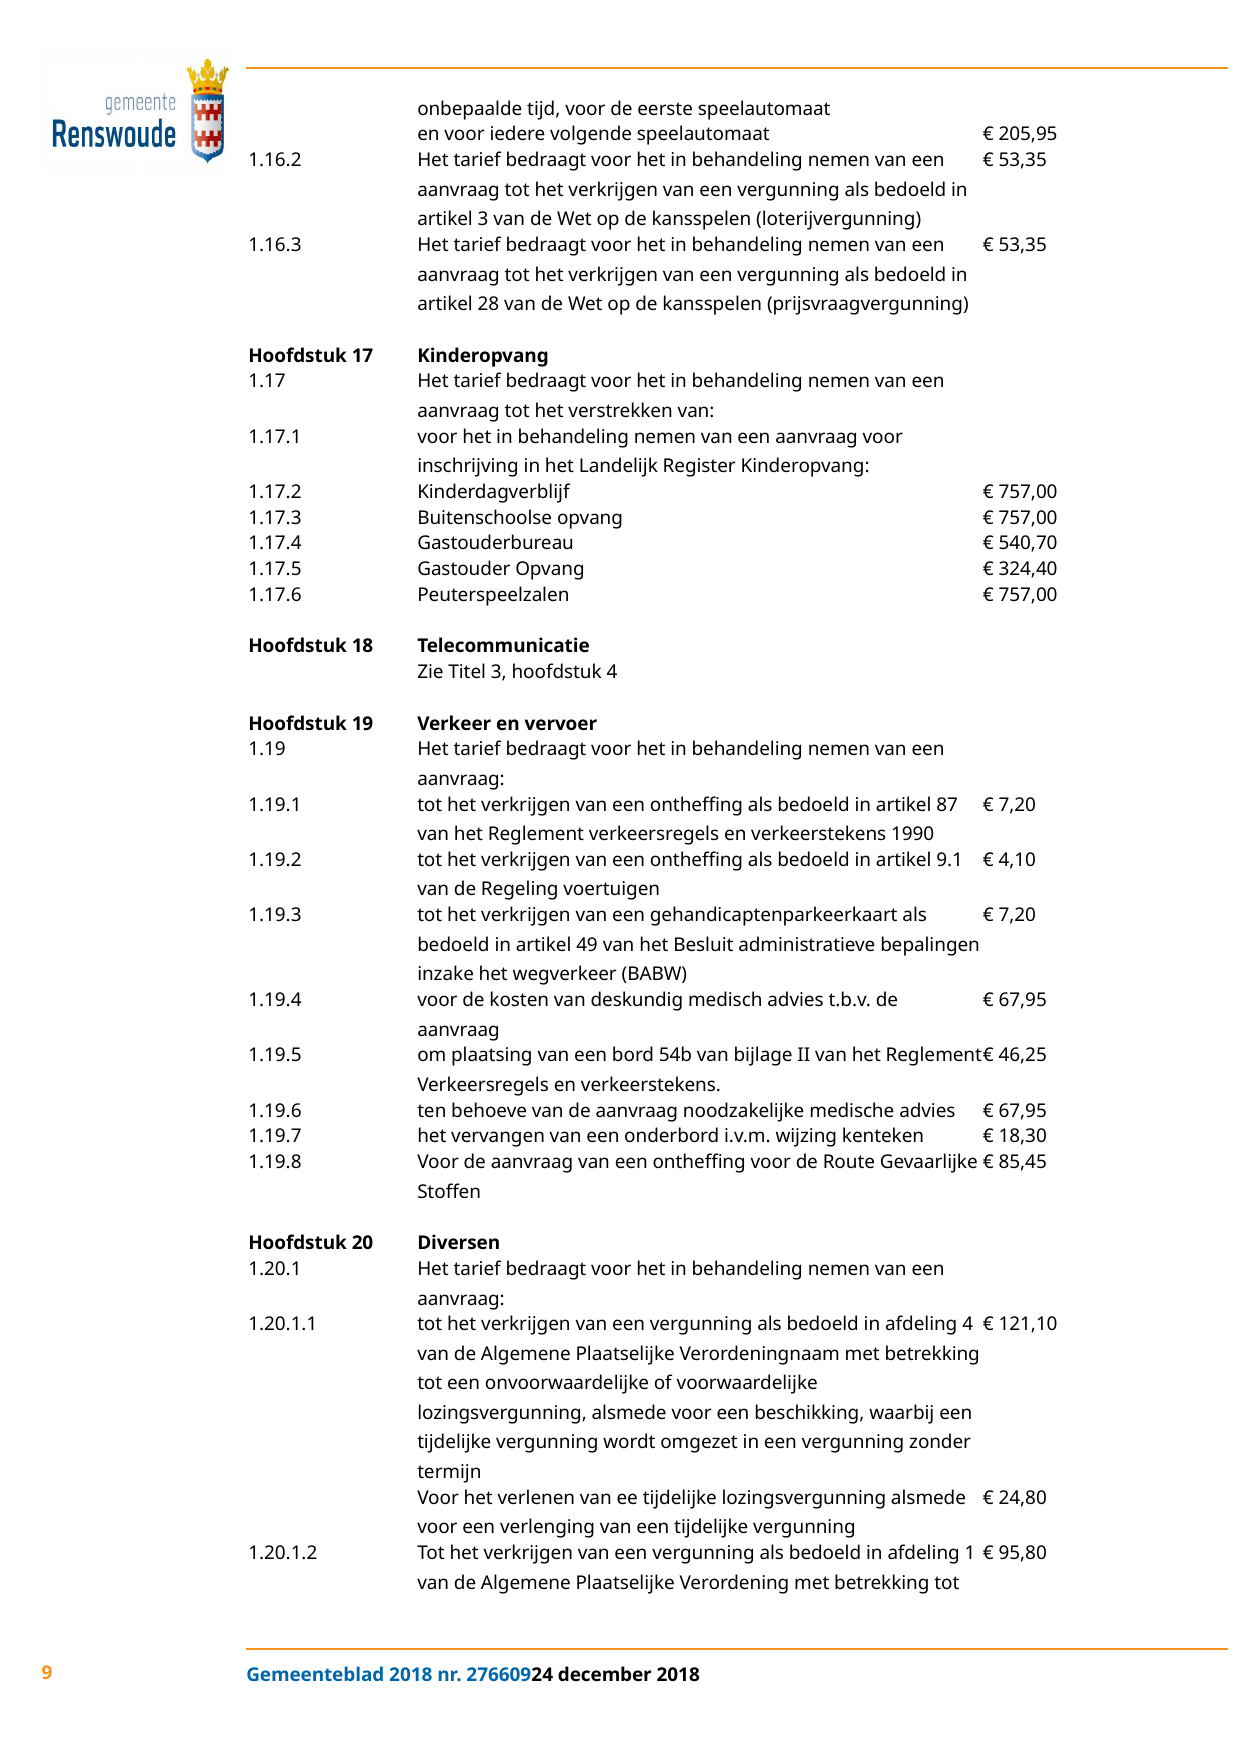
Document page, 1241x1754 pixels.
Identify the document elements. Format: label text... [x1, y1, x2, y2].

table_cell [983, 1255, 1152, 1310]
table_cell Kinderdagverblijf [417, 478, 983, 504]
table_cell [983, 710, 1152, 735]
table_cell tot het verkrijgen van een vergunning als bedoeld in afdeling 4 van de Algemene Plaatselijke Verordeningnaam met betrekking tot een onvoorwaardelijke of voorwaardelijke lozingsvergunning, alsmede voor een beschikking, waarbij een tijdelijke vergunning wordt omgezet in een vergunning zonder termijn [417, 1310, 983, 1484]
table_cell € 85,45 [983, 1148, 1152, 1204]
table_cell [248, 1204, 417, 1229]
table_cell € 757,00 [983, 478, 1152, 504]
table_cell 1.17.4 [248, 530, 417, 555]
table_cell [983, 95, 1152, 121]
table_cell [983, 1204, 1152, 1229]
table_cell Het tarief bedraagt voor het in behandeling nemen van een aanvraag: [417, 1255, 983, 1310]
table_cell € 7,20 [983, 901, 1152, 986]
table_cell [983, 607, 1152, 632]
table_cell [417, 316, 983, 342]
table_cell Kinderopvang [417, 342, 983, 367]
table_cell om plaatsing van een bord 54b van bijlage II van het Reglement Verkeersregels en verkeerstekens. [417, 1042, 983, 1097]
table_cell 1.20.1.2 [248, 1539, 417, 1595]
table_cell € 540,70 [983, 530, 1152, 555]
table_cell € 121,10 [983, 1310, 1152, 1484]
table_cell [983, 633, 1152, 658]
table_cell 1.19.3 [248, 901, 417, 986]
table_cell 1.19.8 [248, 1148, 417, 1204]
table_cell € 757,00 [983, 581, 1152, 607]
table_cell Hoofdstuk 20 [248, 1229, 417, 1255]
table_cell Telecommunicatie [417, 633, 983, 658]
table_cell [983, 735, 1152, 791]
table_cell Gastouderbureau [417, 530, 983, 555]
table_cell Het tarief bedraagt voor het in behandeling nemen van een aanvraag tot het verkrijgen van een vergunning als bedoeld in artikel 28 van de Wet op de kansspelen (prijsvraagvergunning) [417, 231, 983, 316]
table_cell 1.19.2 [248, 846, 417, 901]
table_cell Hoofdstuk 18 [248, 633, 417, 658]
table_cell € 205,95 [983, 121, 1152, 146]
table_cell 1.17.1 [248, 423, 417, 478]
table_cell 1.20.1 [248, 1255, 417, 1310]
table_cell 1.17.6 [248, 581, 417, 607]
table_cell 1.16.2 [248, 146, 417, 231]
table_cell Hoofdstuk 17 [248, 342, 417, 367]
table_cell Voor de aanvraag van een ontheffing voor de Route Gevaarlijke Stoffen [417, 1148, 983, 1204]
table_cell Hoofdstuk 19 [248, 710, 417, 735]
table_cell € 18,30 [983, 1123, 1152, 1148]
table_cell voor het in behandeling nemen van een aanvraag voor inschrijving in het Landelijk Register Kinderopvang: [417, 423, 983, 478]
table_cell € 53,35 [983, 146, 1152, 231]
table_cell 1.17.3 [248, 504, 417, 529]
table_cell [983, 342, 1152, 367]
table_cell Het tarief bedraagt voor het in behandeling nemen van een aanvraag: [417, 735, 983, 791]
table_cell 1.19.7 [248, 1123, 417, 1148]
table_cell € 67,95 [983, 986, 1152, 1042]
table_cell 1.17.5 [248, 555, 417, 581]
table_cell [248, 95, 417, 121]
table_cell [983, 1229, 1152, 1255]
table_cell € 67,95 [983, 1097, 1152, 1123]
table_cell tot het verkrijgen van een ontheffing als bedoeld in artikel 9.1 van de Regeling voertuigen [417, 846, 983, 901]
table_cell 1.17.2 [248, 478, 417, 504]
table_cell 1.17 [248, 368, 417, 423]
table_cell € 24,80 [983, 1484, 1152, 1539]
table_cell tot het verkrijgen van een gehandicaptenparkeerkaart als bedoeld in artikel 49 van het Besluit administratieve bepalingen inzake het wegverkeer (BABW) [417, 901, 983, 986]
table_cell Buitenschoolse opvang [417, 504, 983, 529]
table_cell 1.16.3 [248, 231, 417, 316]
table_cell Diversen [417, 1229, 983, 1255]
table_cell [248, 684, 417, 710]
table_cell 1.19.4 [248, 986, 417, 1042]
table_cell ten behoeve van de aanvraag noodzakelijke medische advies [417, 1097, 983, 1123]
table_cell Peuterspeelzalen [417, 581, 983, 607]
table_cell 1.19.6 [248, 1097, 417, 1123]
table_cell € 95,80 [983, 1539, 1152, 1595]
table_cell [983, 658, 1152, 684]
table_cell [983, 368, 1152, 423]
table_cell het vervangen van een onderbord i.v.m. wijzing kenteken [417, 1123, 983, 1148]
table_cell € 4,10 [983, 846, 1152, 901]
table_cell Het tarief bedraagt voor het in behandeling nemen van een aanvraag tot het verkrijgen van een vergunning als bedoeld in artikel 3 van de Wet op de kansspelen (loterijvergunning) [417, 146, 983, 231]
table_cell onbepaalde tijd, voor de eerste speelautomaat [417, 95, 983, 121]
table_cell [417, 684, 983, 710]
table_cell [983, 684, 1152, 710]
table_cell 1.19.5 [248, 1042, 417, 1097]
table_cell [417, 607, 983, 632]
table_cell € 7,20 [983, 791, 1152, 846]
table_cell [248, 607, 417, 632]
picture [41, 47, 231, 172]
table_cell [983, 316, 1152, 342]
table_cell [248, 1484, 417, 1539]
table_cell tot het verkrijgen van een ontheffing als bedoeld in artikel 87 van het Reglement verkeersregels en verkeerstekens 1990 [417, 791, 983, 846]
table_cell Gastouder Opvang [417, 555, 983, 581]
table_cell Zie Titel 3, hoofdstuk 4 [417, 658, 983, 684]
table_cell en voor iedere volgende speelautomaat [417, 121, 983, 146]
table_cell € 324,40 [983, 555, 1152, 581]
table_cell voor de kosten van deskundig medisch advies t.b.v. de aanvraag [417, 986, 983, 1042]
table_cell [248, 316, 417, 342]
table_cell 1.19 [248, 735, 417, 791]
table_cell Tot het verkrijgen van een vergunning als bedoeld in afdeling 1 van de Algemene Plaatselijke Verordening met betrekking tot [417, 1539, 983, 1595]
table_cell Verkeer en vervoer [417, 710, 983, 735]
table_cell [248, 121, 417, 146]
table_cell [248, 658, 417, 684]
table_cell € 757,00 [983, 504, 1152, 529]
table_cell 1.19.1 [248, 791, 417, 846]
table_cell Het tarief bedraagt voor het in behandeling nemen van een aanvraag tot het verstrekken van: [417, 368, 983, 423]
table_cell [983, 423, 1152, 478]
table_cell € 46,25 [983, 1042, 1152, 1097]
table_cell 1.20.1.1 [248, 1310, 417, 1484]
table_cell [417, 1204, 983, 1229]
table_cell € 53,35 [983, 231, 1152, 316]
table_cell Voor het verlenen van ee tijdelijke lozingsvergunning alsmede voor een verlenging van een tijdelijke vergunning [417, 1484, 983, 1539]
